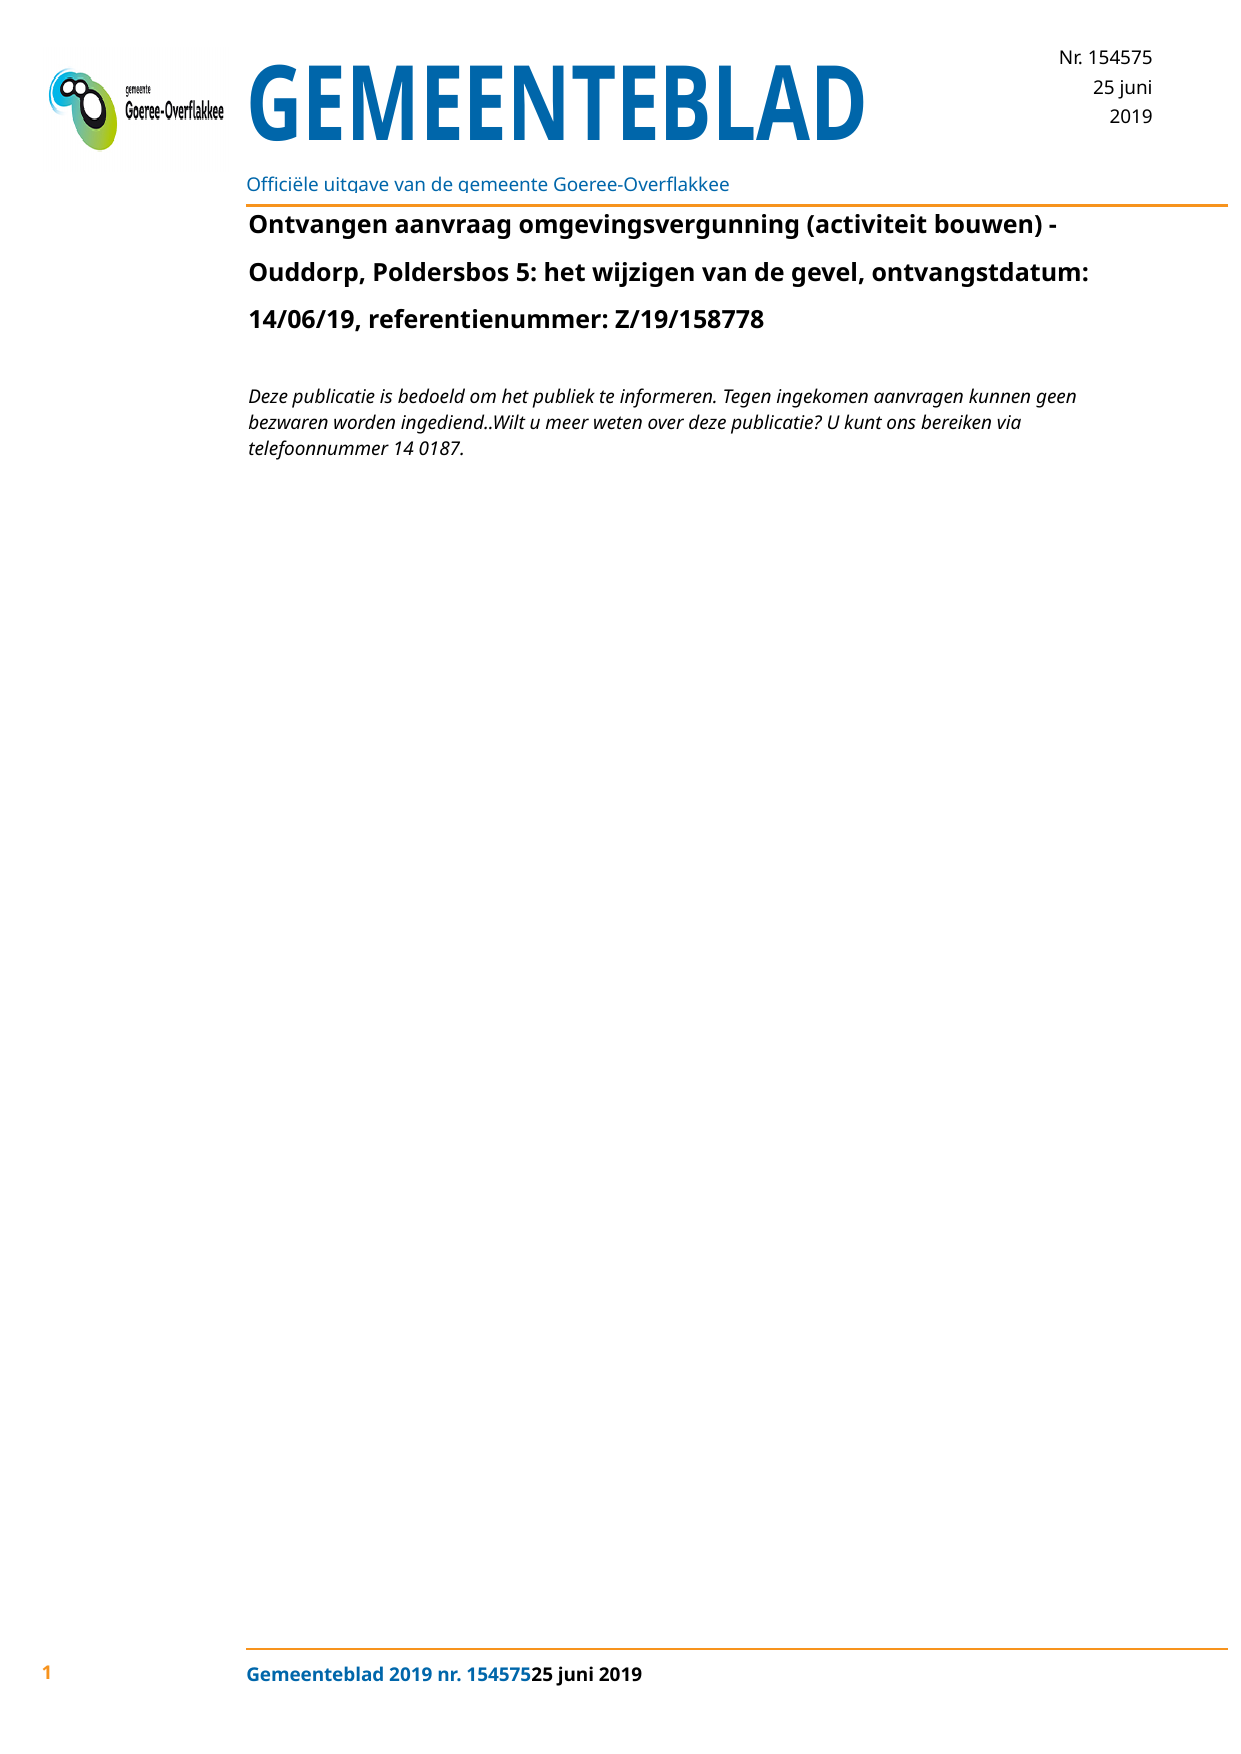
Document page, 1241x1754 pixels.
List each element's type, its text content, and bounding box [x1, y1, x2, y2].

picture [41, 47, 231, 172]
text Deze publicatie is bedoeld om het publiek te informeren. Tegen ingekomen aanvragen kunnen geen bezwaren worden ingediend..Wilt u meer weten over deze publicatie? U kunt ons bereiken via telefoonnummer 14 0187. [248, 384, 1152, 461]
text Ontvangen aanvraag omgevingsvergunning (activiteit bouwen) -Ouddorp, Poldersbos 5: het wijzigen van de gevel, ontvangstdatum: 14/06/19, referentienummer: Z/19/158778 [248, 207, 1152, 336]
